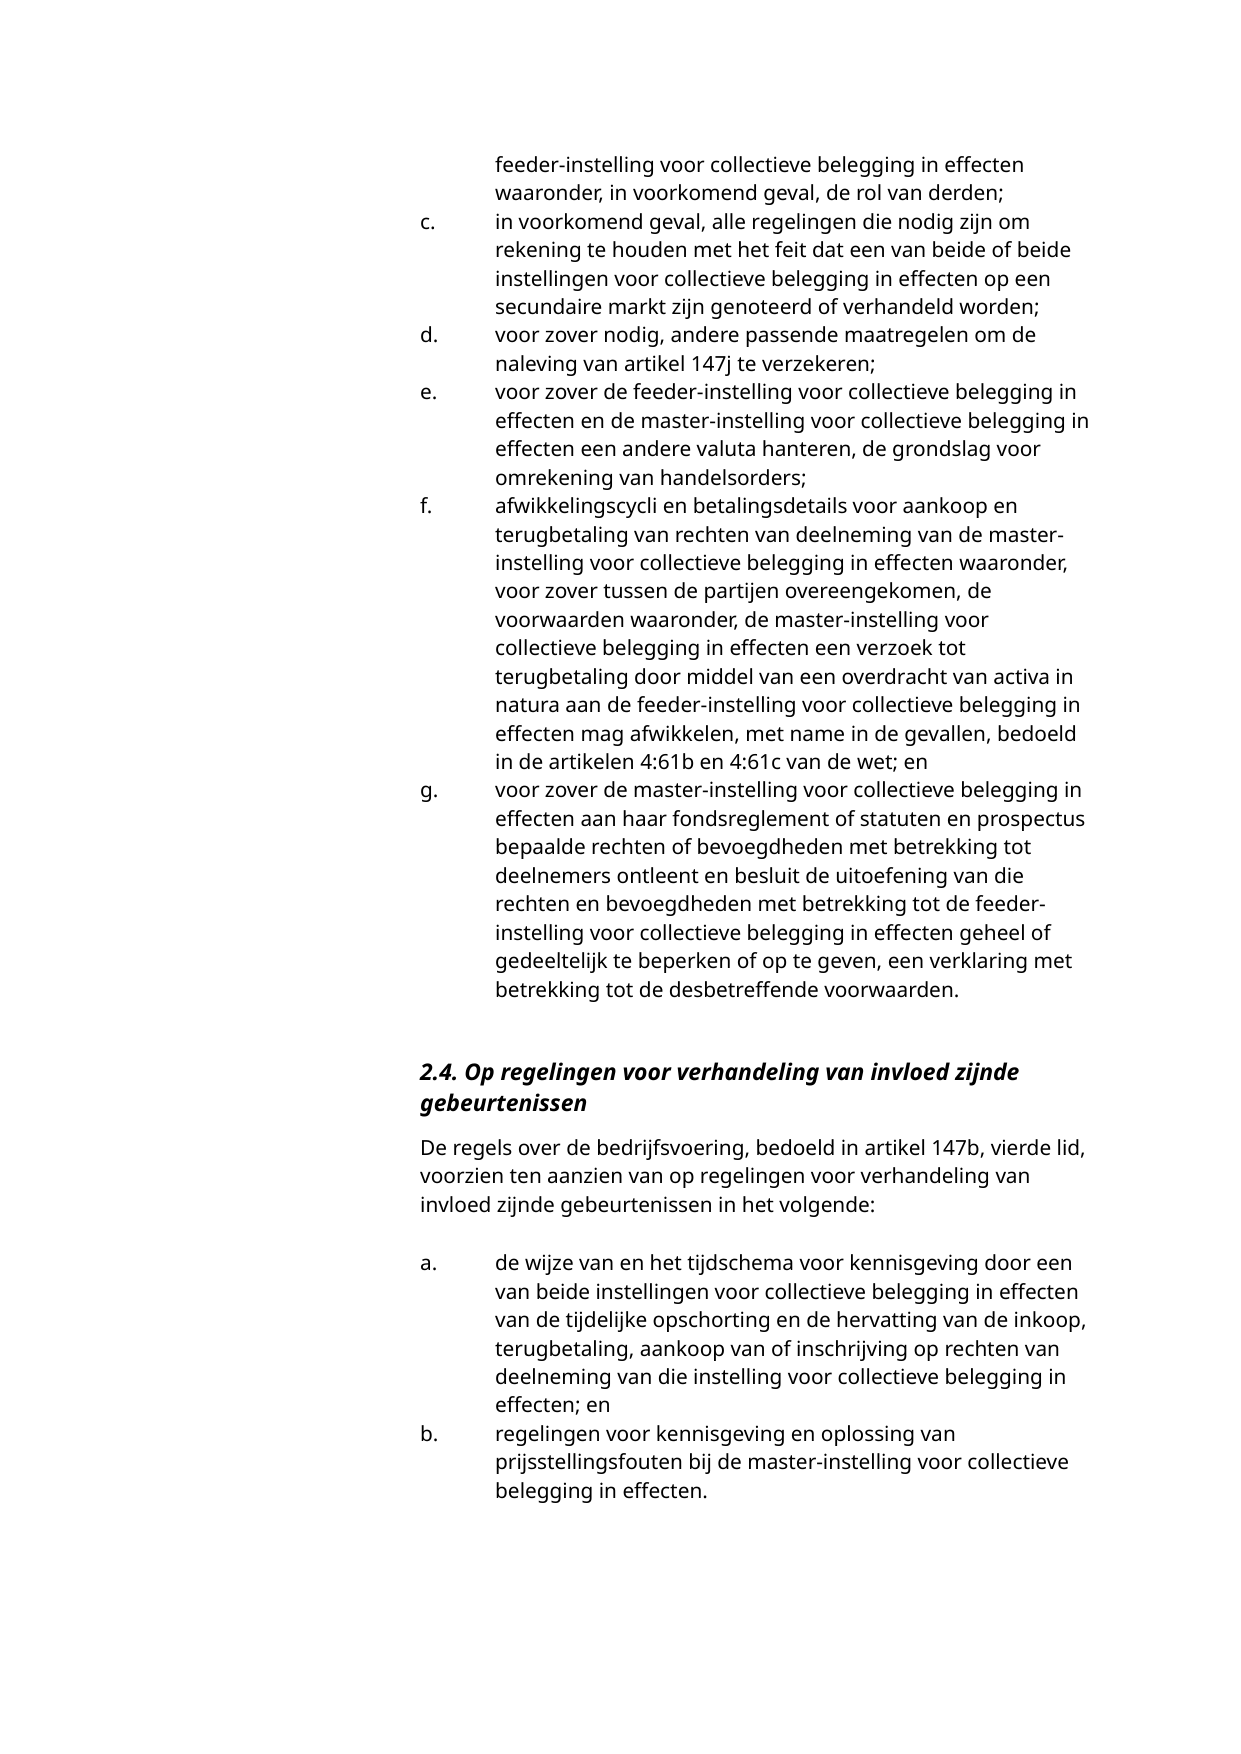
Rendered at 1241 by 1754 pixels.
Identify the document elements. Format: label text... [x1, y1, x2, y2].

list feeder-instelling voor collectieve belegging in effecten waaronder, in voorkomend geval, de rol van derden; [420, 150, 1090, 207]
list afwikkelingscycli en betalingsdetails voor aankoop en terugbetaling van rechten van deelneming van de master-instelling voor collectieve belegging in effecten waaronder, voor zover tussen de partijen overeengekomen, de voorwaarden waaronder, de master-instelling voor collectieve belegging in effecten een verzoek tot terugbetaling door middel van een overdracht van activa in natura aan de feeder-instelling voor collectieve belegging in effecten mag afwikkelen, met name in de gevallen, bedoeld in de artikelen 4:61b en 4:61c van de wet; en [420, 491, 1090, 776]
text De regels over de bedrijfsvoering, bedoeld in artikel 147b, vierde lid, voorzien ten aanzien van op regelingen voor verhandeling van invloed zijnde gebeurtenissen in het volgende: [420, 1133, 1090, 1218]
list voor zover de master-instelling voor collectieve belegging in effecten aan haar fondsreglement of statuten en prospectus bepaalde rechten of bevoegdheden met betrekking tot deelnemers ontleent en besluit de uitoefening van die rechten en bevoegdheden met betrekking tot de feeder-instelling voor collectieve belegging in effecten geheel of gedeeltelijk te beperken of op te geven, een verklaring met betrekking tot de desbetreffende voorwaarden. [420, 776, 1090, 1003]
list voor zover nodig, andere passende maatregelen om de naleving van artikel 147j te verzekeren; [420, 321, 1090, 377]
list in voorkomend geval, alle regelingen die nodig zijn om rekening te houden met het feit dat een van beide of beide instellingen voor collectieve belegging in effecten op een secundaire markt zijn genoteerd of verhandeld worden; [420, 207, 1090, 321]
list voor zover de feeder-instelling voor collectieve belegging in effecten en de master-instelling voor collectieve belegging in effecten een andere valuta hanteren, de grondslag voor omrekening van handelsorders; [420, 377, 1090, 491]
list regelingen voor kennisgeving en oplossing van prijsstellingsfouten bij de master-instelling voor collectieve belegging in effecten. [420, 1419, 1090, 1504]
subtitle 2.4. Op regelingen voor verhandeling van invloed zijnde gebeurtenissen [420, 1056, 1090, 1118]
list de wijze van en het tijdschema voor kennisgeving door een van beide instellingen voor collectieve belegging in effecten van de tijdelijke opschorting en de hervatting van de inkoop, terugbetaling, aankoop van of inschrijving op rechten van deelneming van die instelling voor collectieve belegging in effecten; en [420, 1248, 1090, 1419]
